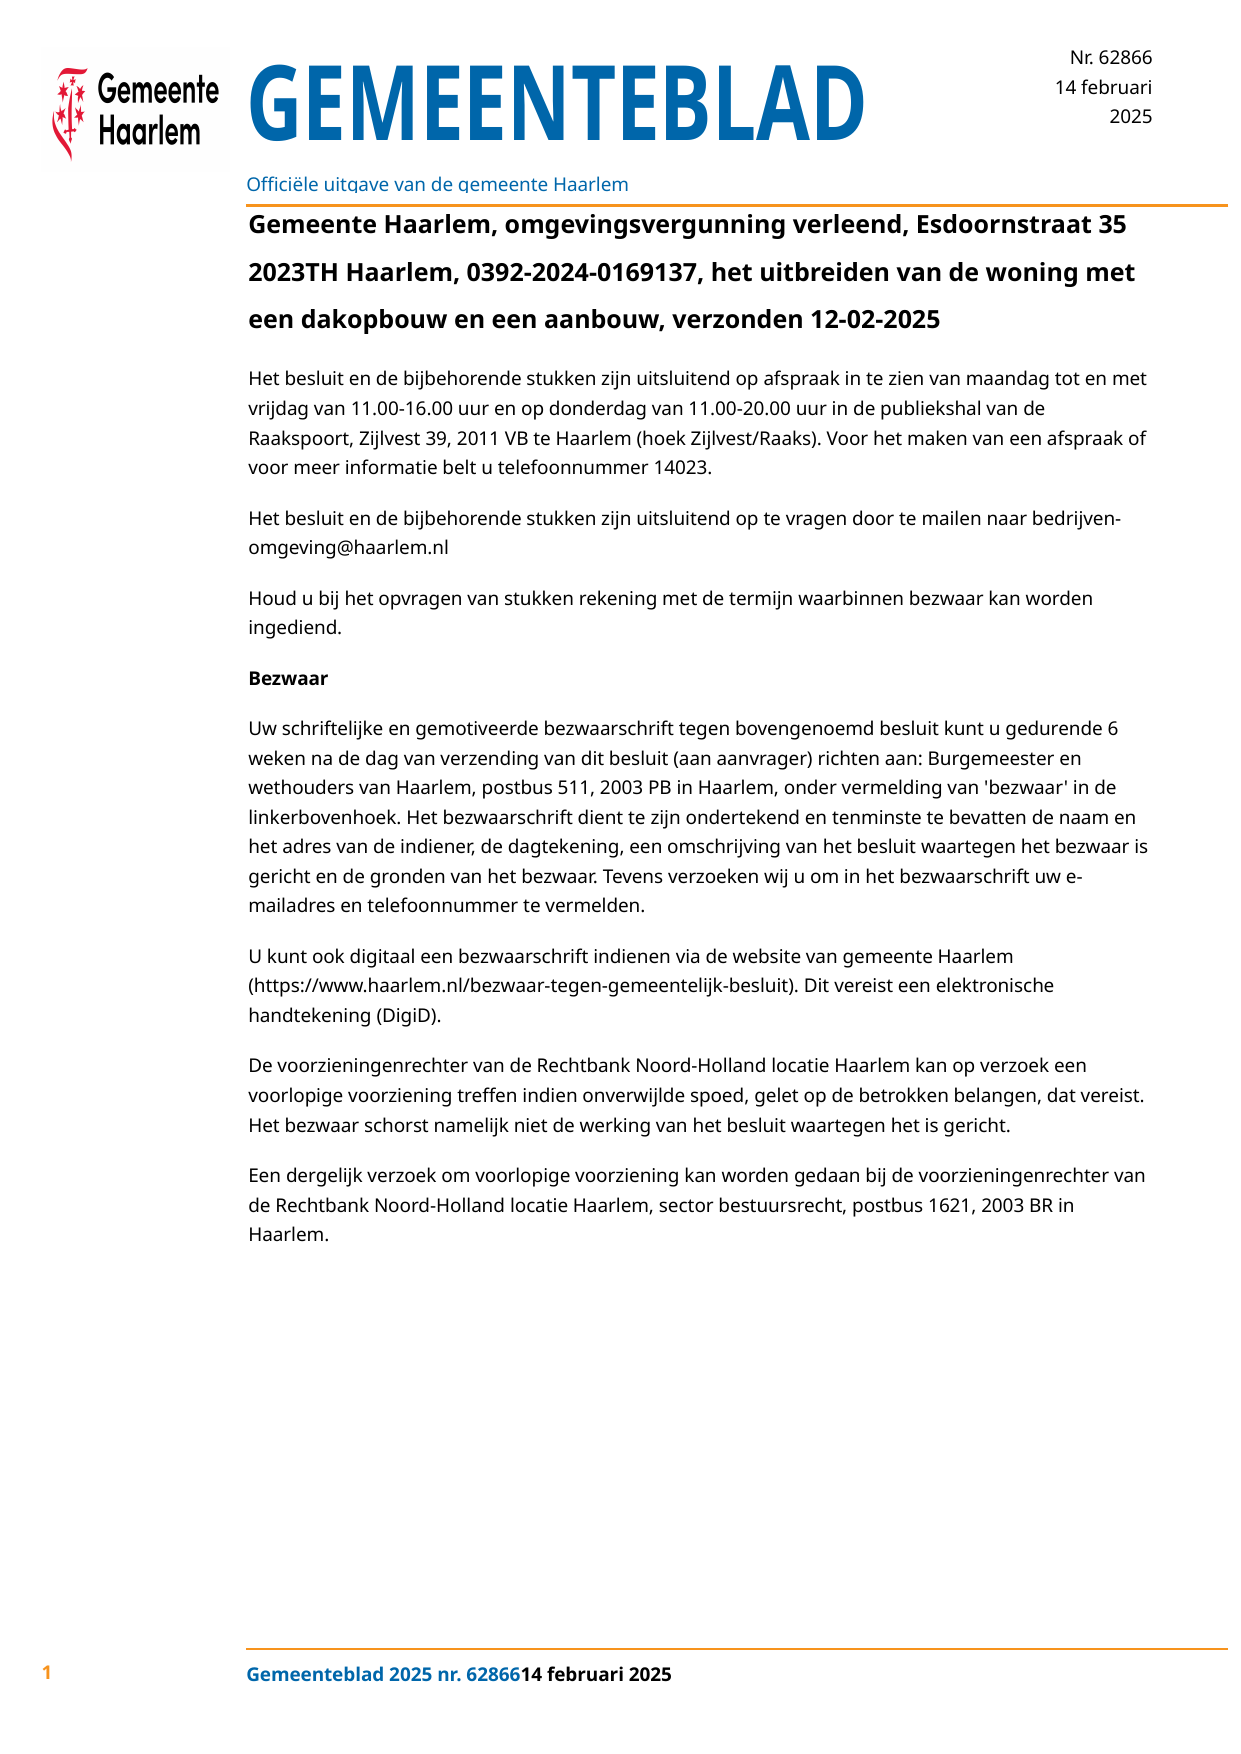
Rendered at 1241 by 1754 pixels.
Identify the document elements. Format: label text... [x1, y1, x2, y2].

text Bezwaar [248, 665, 1152, 690]
text Gemeente Haarlem, omgevingsvergunning verleend, Esdoornstraat 35 2023TH Haarlem, 0392-2024-0169137, het uitbreiden van de woning met een dakopbouw en een aanbouw, verzonden 12-02-2025 [248, 207, 1152, 336]
text Een dergelijk verzoek om voorlopige voorziening kan worden gedaan bij de voorzieningenrechter van de Rechtbank Noord-Holland locatie Haarlem, sector bestuursrecht, postbus 1621, 2003 BR in Haarlem. [248, 1162, 1152, 1247]
text Uw schriftelijke en gemotiveerde bezwaarschrift tegen bovengenoemd besluit kunt u gedurende 6 weken na de dag van verzending van dit besluit (aan aanvrager) richten aan: Burgemeester en wethouders van Haarlem, postbus 511, 2003 PB in Haarlem, onder vermelding van 'bezwaar' in de linkerbovenhoek. Het bezwaarschrift dient te zijn ondertekend en tenminste te bevatten de naam en het adres van de indiener, de dagtekening, een omschrijving van het besluit waartegen het bezwaar is gericht en de gronden van het bezwaar. Tevens verzoeken wij u om in het bezwaarschrift uw e-mailadres en telefoonnummer te vermelden. [248, 715, 1152, 918]
text U kunt ook digitaal een bezwaarschrift indienen via de website van gemeente Haarlem (https://www.haarlem.nl/bezwaar-tegen-gemeentelijk-besluit). Dit vereist een elektronische handtekening (DigiD). [248, 943, 1152, 1028]
text Het besluit en de bijbehorende stukken zijn uitsluitend op afspraak in te zien van maandag tot en met vrijdag van 11.00-16.00 uur en op donderdag van 11.00-20.00 uur in de publiekshal van de Raakspoort, Zijlvest 39, 2011 VB te Haarlem (hoek Zijlvest/Raaks). Voor het maken van een afspraak of voor meer informatie belt u telefoonnummer 14023. [248, 366, 1152, 480]
picture [41, 47, 231, 172]
text Het besluit en de bijbehorende stukken zijn uitsluitend op te vragen door te mailen naar bedrijven-omgeving@haarlem.nl [248, 505, 1152, 560]
text De voorzieningenrechter van de Rechtbank Noord-Holland locatie Haarlem kan op verzoek een voorlopige voorziening treffen indien onverwijlde spoed, gelet op de betrokken belangen, dat vereist. Het bezwaar schorst namelijk niet de werking van het besluit waartegen het is gericht. [248, 1053, 1152, 1137]
text Houd u bij het opvragen van stukken rekening met de termijn waarbinnen bezwaar kan worden ingediend. [248, 585, 1152, 640]
